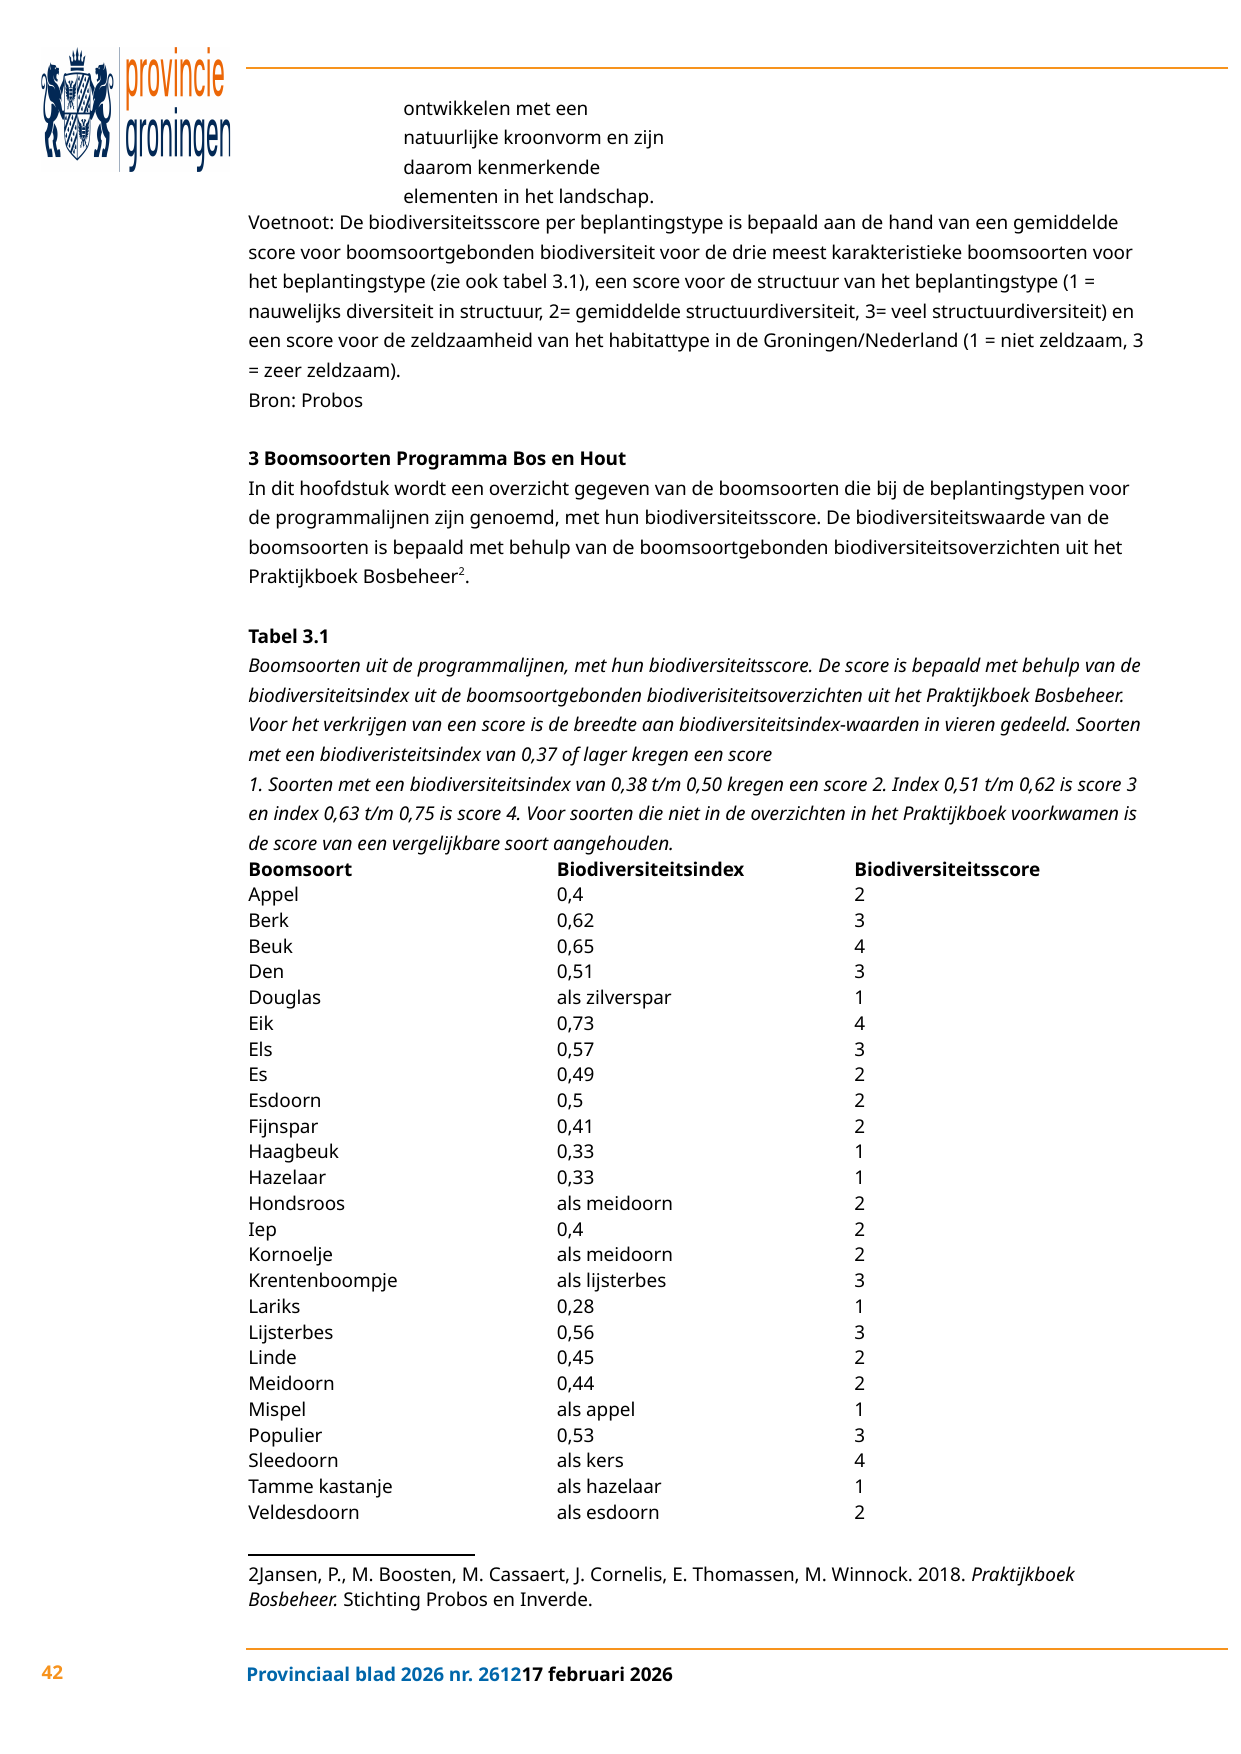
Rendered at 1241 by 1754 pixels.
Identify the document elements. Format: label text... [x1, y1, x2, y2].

table_cell als esdoorn [557, 1499, 854, 1525]
table_cell 3 [854, 1268, 1152, 1293]
table_cell 1 [854, 1293, 1152, 1319]
table_cell Beuk [248, 933, 557, 959]
table_cell Lariks [248, 1293, 557, 1319]
text Jansen, P., M. Boosten, M. Cassaert, J. Cornelis, E. Thomassen, M. Winnock. 2018. Praktijkboek Bosbeheer. Stichting Probos en Inverde. [248, 1561, 1152, 1612]
table_cell Populier [248, 1422, 557, 1447]
table_cell Sleedoorn [248, 1448, 557, 1473]
table_cell Lijsterbes [248, 1319, 557, 1344]
picture [41, 47, 231, 172]
table_cell Appel [248, 881, 557, 907]
table_cell als kers [557, 1448, 854, 1473]
table_cell 2 [854, 1370, 1152, 1396]
table_cell 2 [854, 1216, 1152, 1242]
table_cell als zilverspar [557, 984, 854, 1010]
table_cell 0,51 [557, 959, 854, 984]
table_cell als meidoorn [557, 1190, 854, 1216]
table_cell als meidoorn [557, 1242, 854, 1267]
table_cell Meidoorn [248, 1370, 557, 1396]
table_cell Haagbeuk [248, 1139, 557, 1164]
table_cell Mispel [248, 1396, 557, 1422]
table_cell 0,56 [557, 1319, 854, 1344]
table_cell 4 [854, 933, 1152, 959]
table_cell 3 [854, 907, 1152, 933]
table_cell Iep [248, 1216, 557, 1242]
table_cell 0,33 [557, 1139, 854, 1164]
table_cell Den [248, 959, 557, 984]
table_cell 0,44 [557, 1370, 854, 1396]
table_cell Es [248, 1062, 557, 1087]
table_cell 2 [854, 1062, 1152, 1087]
table_cell Biodiversiteitsindex [557, 856, 854, 881]
table_cell Boomsoort [248, 856, 557, 881]
table_cell 0,5 [557, 1087, 854, 1113]
table_cell 0,65 [557, 933, 854, 959]
table_cell Biodiversiteitsscore [854, 856, 1152, 881]
table_cell 0,41 [557, 1113, 854, 1139]
table_cell Berk [248, 907, 557, 933]
table_cell 0,4 [557, 1216, 854, 1242]
table_cell 2 [854, 1499, 1152, 1525]
table_cell 1 [854, 1396, 1152, 1422]
table_cell Linde [248, 1345, 557, 1370]
table_cell Hondsroos [248, 1190, 557, 1216]
table_cell 1 [854, 984, 1152, 1010]
table_cell 1 [854, 1473, 1152, 1499]
table_cell [996, 95, 1152, 209]
table_cell Douglas [248, 984, 557, 1010]
table_cell 0,73 [557, 1010, 854, 1036]
table_cell 2 [854, 1345, 1152, 1370]
table_cell Voetnoot: De biodiversiteitsscore per beplantingstype is bepaald aan de hand van een gemiddelde score voor boomsoortgebonden biodiversiteit voor de drie meest karakteristieke boomsoorten voor het beplantingstype (zie ook tabel 3.1), een score voor de structuur van het beplantingstype (1 = nauwelijks diversiteit in structuur, 2= gemiddelde structuurdiversiteit, 3= veel structuurdiversiteit) en een score voor de zeldzaamheid van het habitattype in de Groningen/Nederland (1 = niet zeldzaam, 3 = zeer zeldzaam). Bron: Probos [248, 209, 1152, 412]
table_cell 0,57 [557, 1036, 854, 1062]
table_cell Eik [248, 1010, 557, 1036]
table_cell Els [248, 1036, 557, 1062]
table_cell Krentenboompje [248, 1268, 557, 1293]
table_cell 0,53 [557, 1422, 854, 1447]
table_cell [841, 95, 996, 209]
table_cell als appel [557, 1396, 854, 1422]
table_cell Kornoelje [248, 1242, 557, 1267]
table_cell 4 [854, 1448, 1152, 1473]
table_cell Hazelaar [248, 1165, 557, 1190]
table_cell 2 [854, 1113, 1152, 1139]
table_cell [686, 95, 841, 209]
table_cell 2 [854, 881, 1152, 907]
table_cell 2 [854, 1190, 1152, 1216]
table_cell 3 [854, 1319, 1152, 1344]
table_cell 2 [854, 1242, 1152, 1267]
text 3 Boomsoorten Programma Bos en Hout [248, 445, 1152, 471]
table_cell als lijsterbes [557, 1268, 854, 1293]
table_cell 1 [854, 1165, 1152, 1190]
table_cell 0,4 [557, 881, 854, 907]
table_cell 0,49 [557, 1062, 854, 1087]
table_cell 2 [854, 1087, 1152, 1113]
text In dit hoofdstuk wordt een overzicht gegeven van de boomsoorten die bij de beplantingstypen voor de programmalijnen zijn genoemd, met hun biodiversiteitsscore. De biodiversiteitswaarde van de boomsoorten is bepaald met behulp van de boomsoortgebonden biodiversiteitsoverzichten uit het Praktijkboek Bosbeheer. [248, 475, 1152, 589]
table_cell 1 [854, 1139, 1152, 1164]
table_header Tabel 3.1 Boomsoorten uit de programmalijnen, met hun biodiversiteitsscore. De score is bepaald met behulp van de biodiversiteitsindex uit de boomsoortgebonden biodiverisiteitsoverzichten uit het Praktijkboek Bosbeheer. Voor het verkrijgen van een score is de breedte aan biodiversiteitsindex-waarden in vieren gedeeld. Soorten met een biodiveristeitsindex van 0,37 of lager kregen een score 1. Soorten met een biodiversiteitsindex van 0,38 t/m 0,50 kregen een score 2. Index 0,51 t/m 0,62 is score 3 en index 0,63 t/m 0,75 is score 4. Voor soorten die niet in de overzichten in het Praktijkboek voorkwamen is de score van een vergelijkbare soort aangehouden. [248, 623, 1152, 856]
table_cell ontwikkelen met een natuurlijke kroonvorm en zijn daarom kenmerkende elementen in het landschap. [403, 95, 686, 209]
table_cell Tamme kastanje [248, 1473, 557, 1499]
table_cell als hazelaar [557, 1473, 854, 1499]
table_cell 0,45 [557, 1345, 854, 1370]
table_cell 4 [854, 1010, 1152, 1036]
table_cell Fijnspar [248, 1113, 557, 1139]
table_cell 0,28 [557, 1293, 854, 1319]
table_cell 3 [854, 1422, 1152, 1447]
table_cell 3 [854, 1036, 1152, 1062]
table_cell Veldesdoorn [248, 1499, 557, 1525]
table_cell 0,33 [557, 1165, 854, 1190]
table_cell 3 [854, 959, 1152, 984]
table_cell Esdoorn [248, 1087, 557, 1113]
table_cell [248, 95, 403, 209]
table_cell 0,62 [557, 907, 854, 933]
